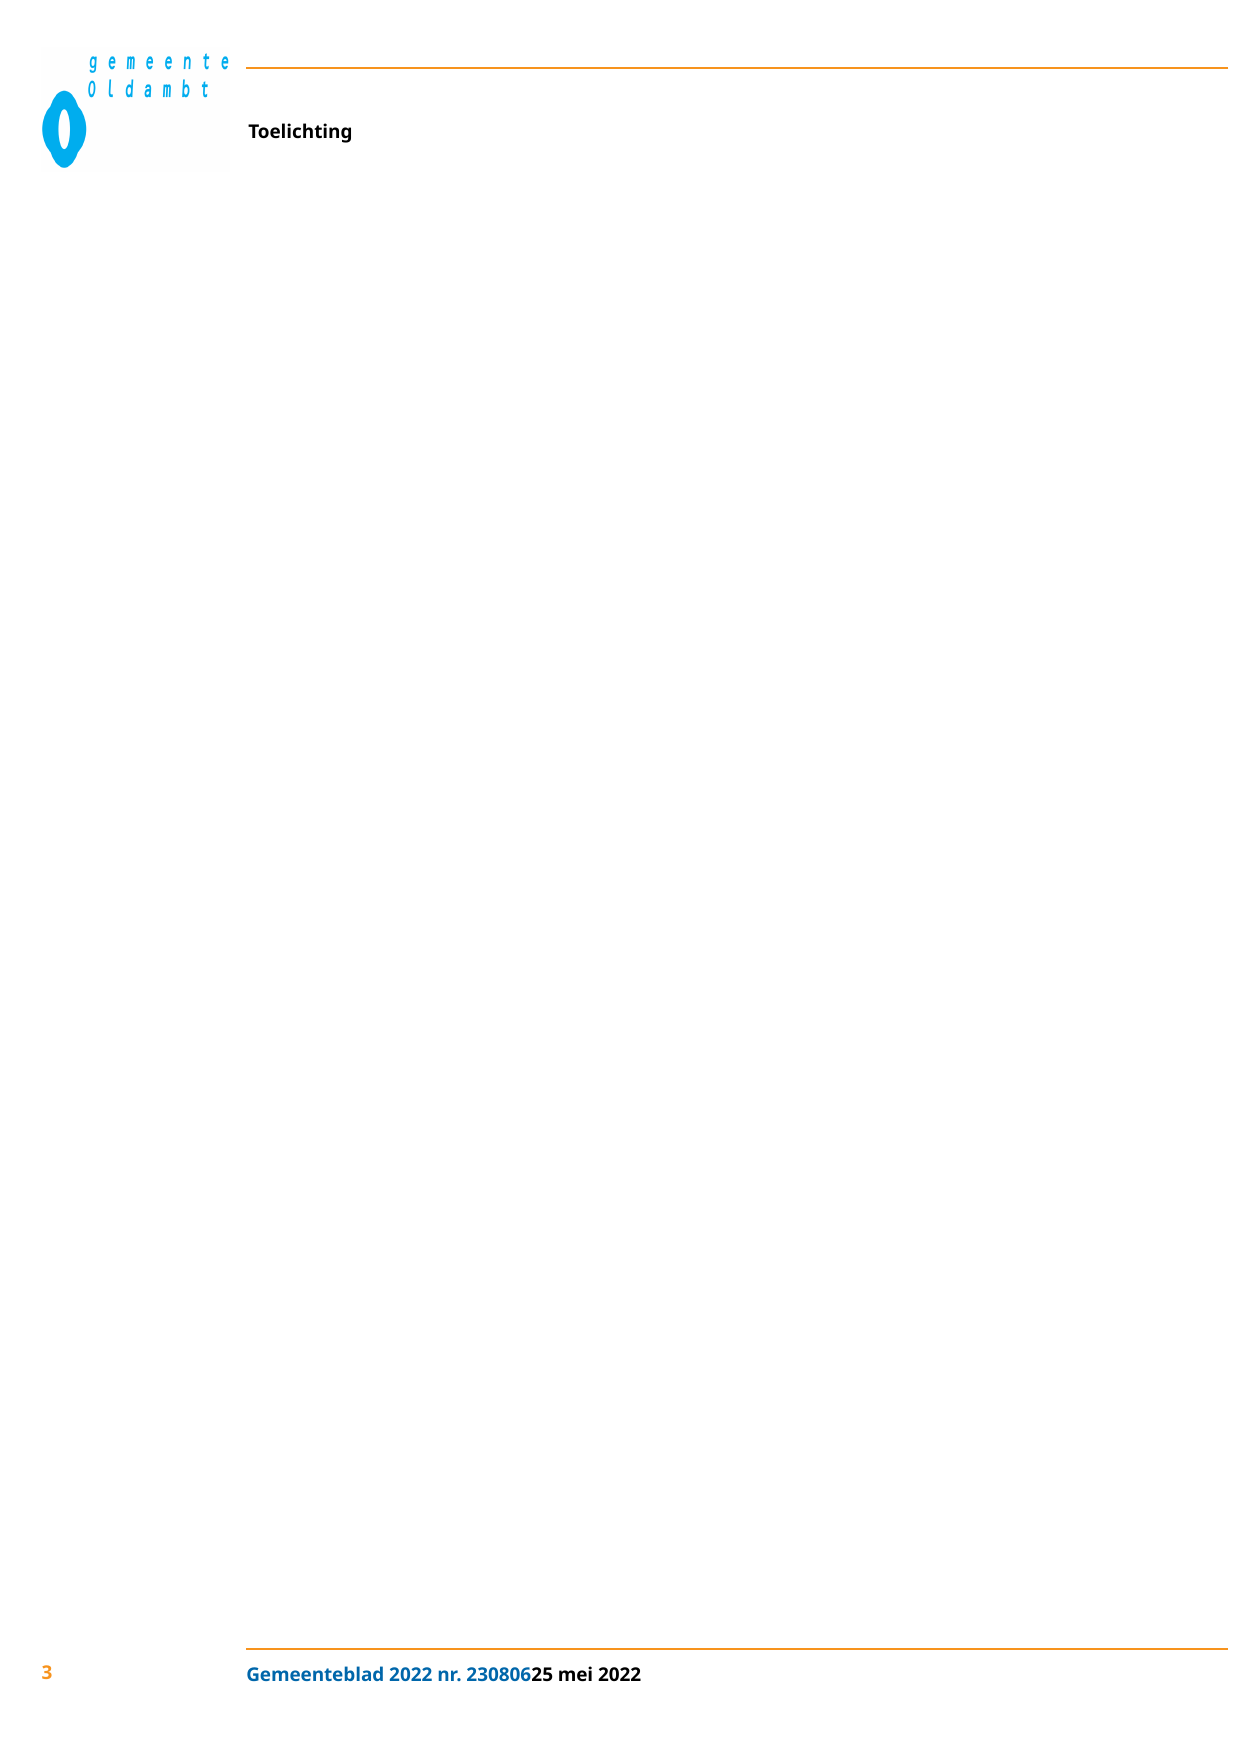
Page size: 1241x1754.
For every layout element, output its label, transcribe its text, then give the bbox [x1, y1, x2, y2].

text Toelichting [248, 116, 1152, 144]
picture [41, 47, 231, 172]
